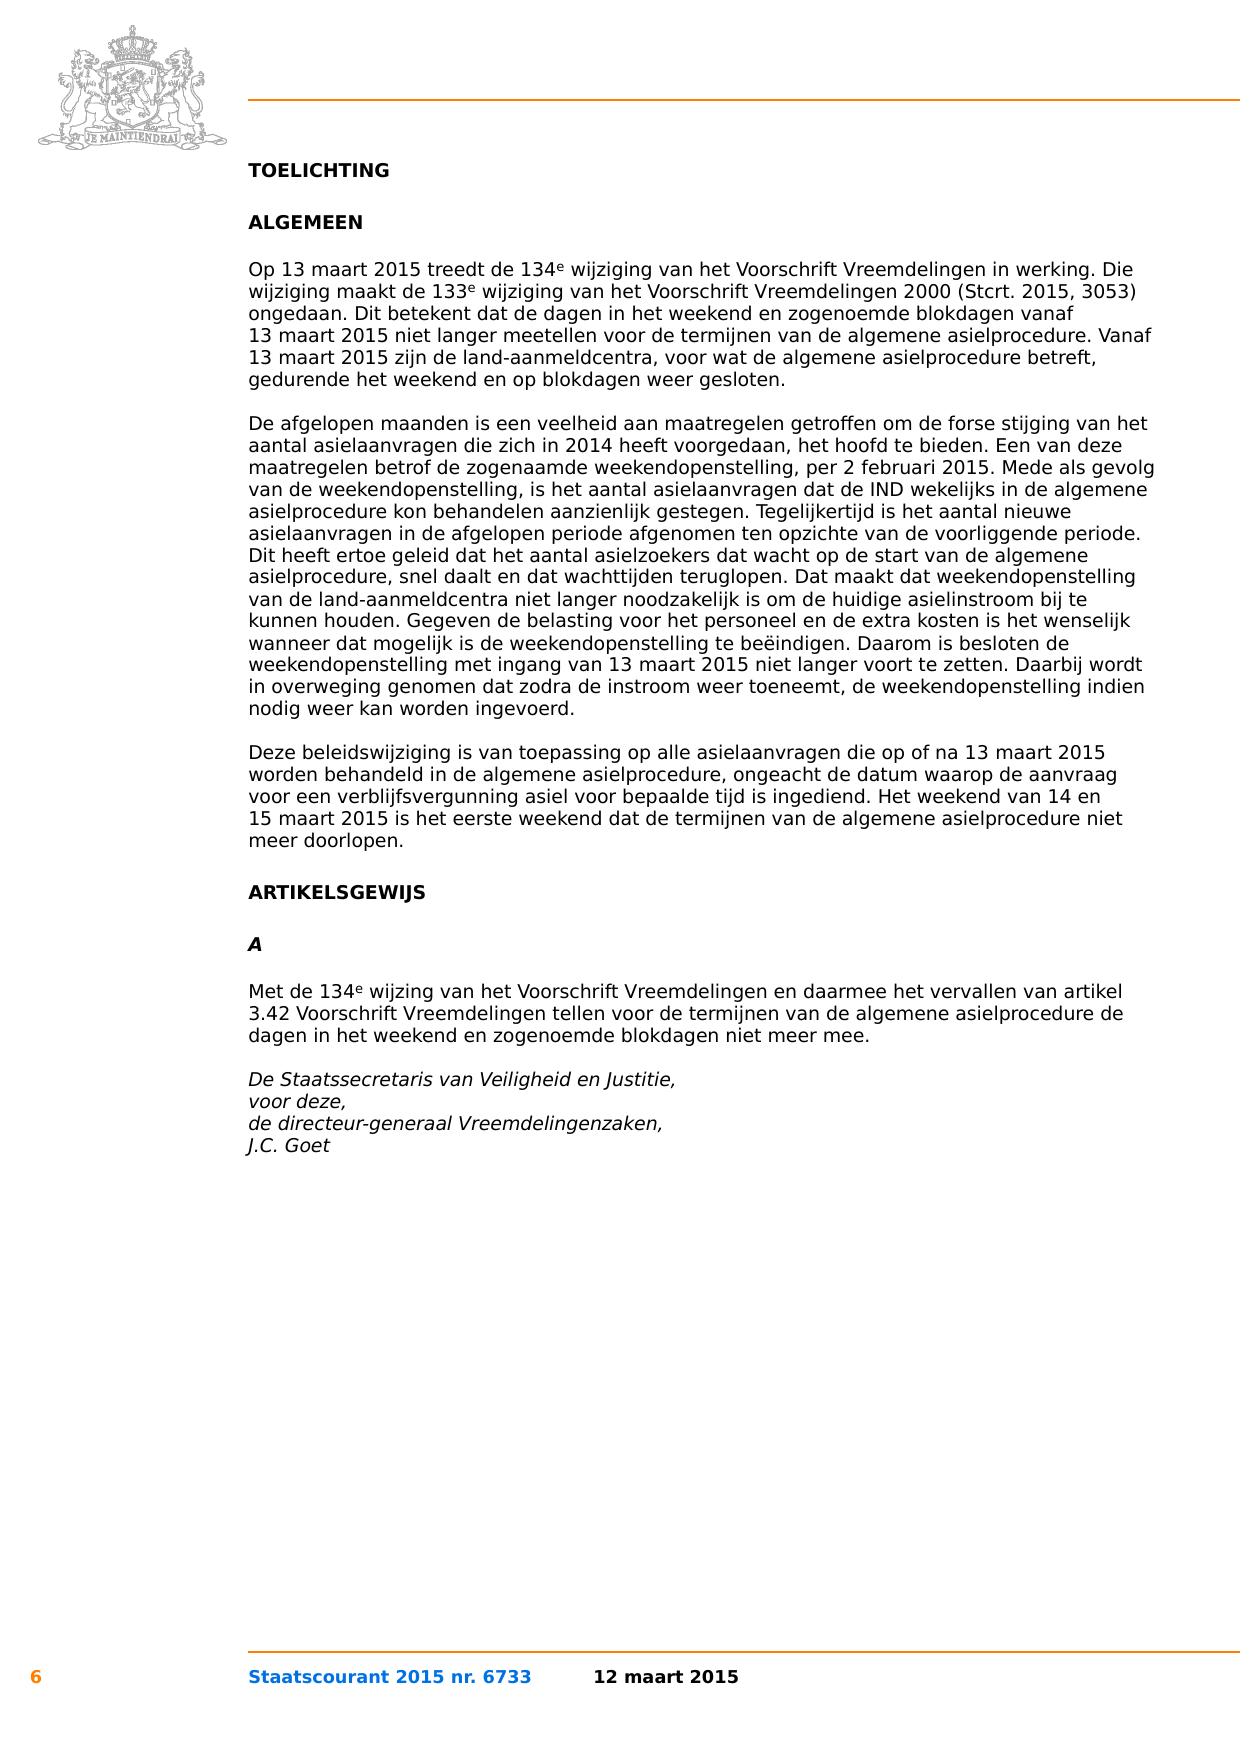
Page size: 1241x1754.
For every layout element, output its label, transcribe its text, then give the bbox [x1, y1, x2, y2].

picture [38, 25, 227, 150]
subtitle TOELICHTING [248, 160, 1163, 182]
text De afgelopen maanden is een veelheid aan maatregelen getroffen om de forse stijging van het aantal asielaanvragen die zich in 2014 heeft voorgedaan, het hoofd te bieden. Een van deze maatregelen betrof de zogenaamde weekendopenstelling, per 2 februari 2015. Mede als gevolg van de weekendopenstelling, is het aantal asielaanvragen dat de IND wekelijks in de algemene asielprocedure kon behandelen aanzienlijk gestegen. Tegelijkertijd is het aantal nieuwe asielaanvragen in de afgelopen periode afgenomen ten opzichte van de voorliggende periode. Dit heeft ertoe geleid dat het aantal asielzoekers dat wacht op de start van de algemene asielprocedure, snel daalt en dat wachttijden teruglopen. Dat maakt dat weekendopenstelling van de land-aanmeldcentra niet langer noodzakelijk is om de huidige asielinstroom bij te kunnen houden. Gegeven de belasting voor het personeel en de extra kosten is het wenselijk wanneer dat mogelijk is de weekendopenstelling te beëindigen. Daarom is besloten de weekendopenstelling met ingang van 13 maart 2015 niet langer voort te zetten. Daarbij wordt in overweging genomen dat zodra de instroom weer toeneemt, de weekendopenstelling indien nodig weer kan worden ingevoerd. [248, 413, 1163, 720]
text Op 13 maart 2015 treedt de 134e wijziging van het Voorschrift Vreemdelingen in werking. Die wijziging maakt de 133e wijziging van het Voorschrift Vreemdelingen 2000 (Stcrt. 2015, 3053) ongedaan. Dit betekent dat de dagen in het weekend en zogenoemde blokdagen vanaf 13 maart 2015 niet langer meetellen voor de termijnen van de algemene asielprocedure. Vanaf 13 maart 2015 zijn de land-aanmeldcentra, voor wat de algemene asielprocedure betreft, gedurende het weekend en op blokdagen weer gesloten. [248, 259, 1163, 391]
subtitle ALGEMEEN [248, 212, 1163, 234]
text Deze beleidswijziging is van toepassing op alle asielaanvragen die op of na 13 maart 2015 worden behandeld in de algemene asielprocedure, ongeacht de datum waarop de aanvraag voor een verblijfsvergunning asiel voor bepaalde tijd is ingediend. Het weekend van 14 en 15 maart 2015 is het eerste weekend dat de termijnen van de algemene asielprocedure niet meer doorlopen. [248, 742, 1163, 852]
subtitle A [248, 934, 1163, 956]
subtitle ARTIKELSGEWIJS [248, 882, 1163, 904]
text De Staatssecretaris van Veiligheid en Justitie, voor deze, de directeur-generaal Vreemdelingenzaken, J.C. Goet [248, 1069, 1163, 1157]
text Met de 134e wijzing van het Voorschrift Vreemdelingen en daarmee het vervallen van artikel 3.42 Voorschrift Vreemdelingen tellen voor de termijnen van de algemene asielprocedure de dagen in het weekend en zogenoemde blokdagen niet meer mee. [248, 981, 1163, 1047]
